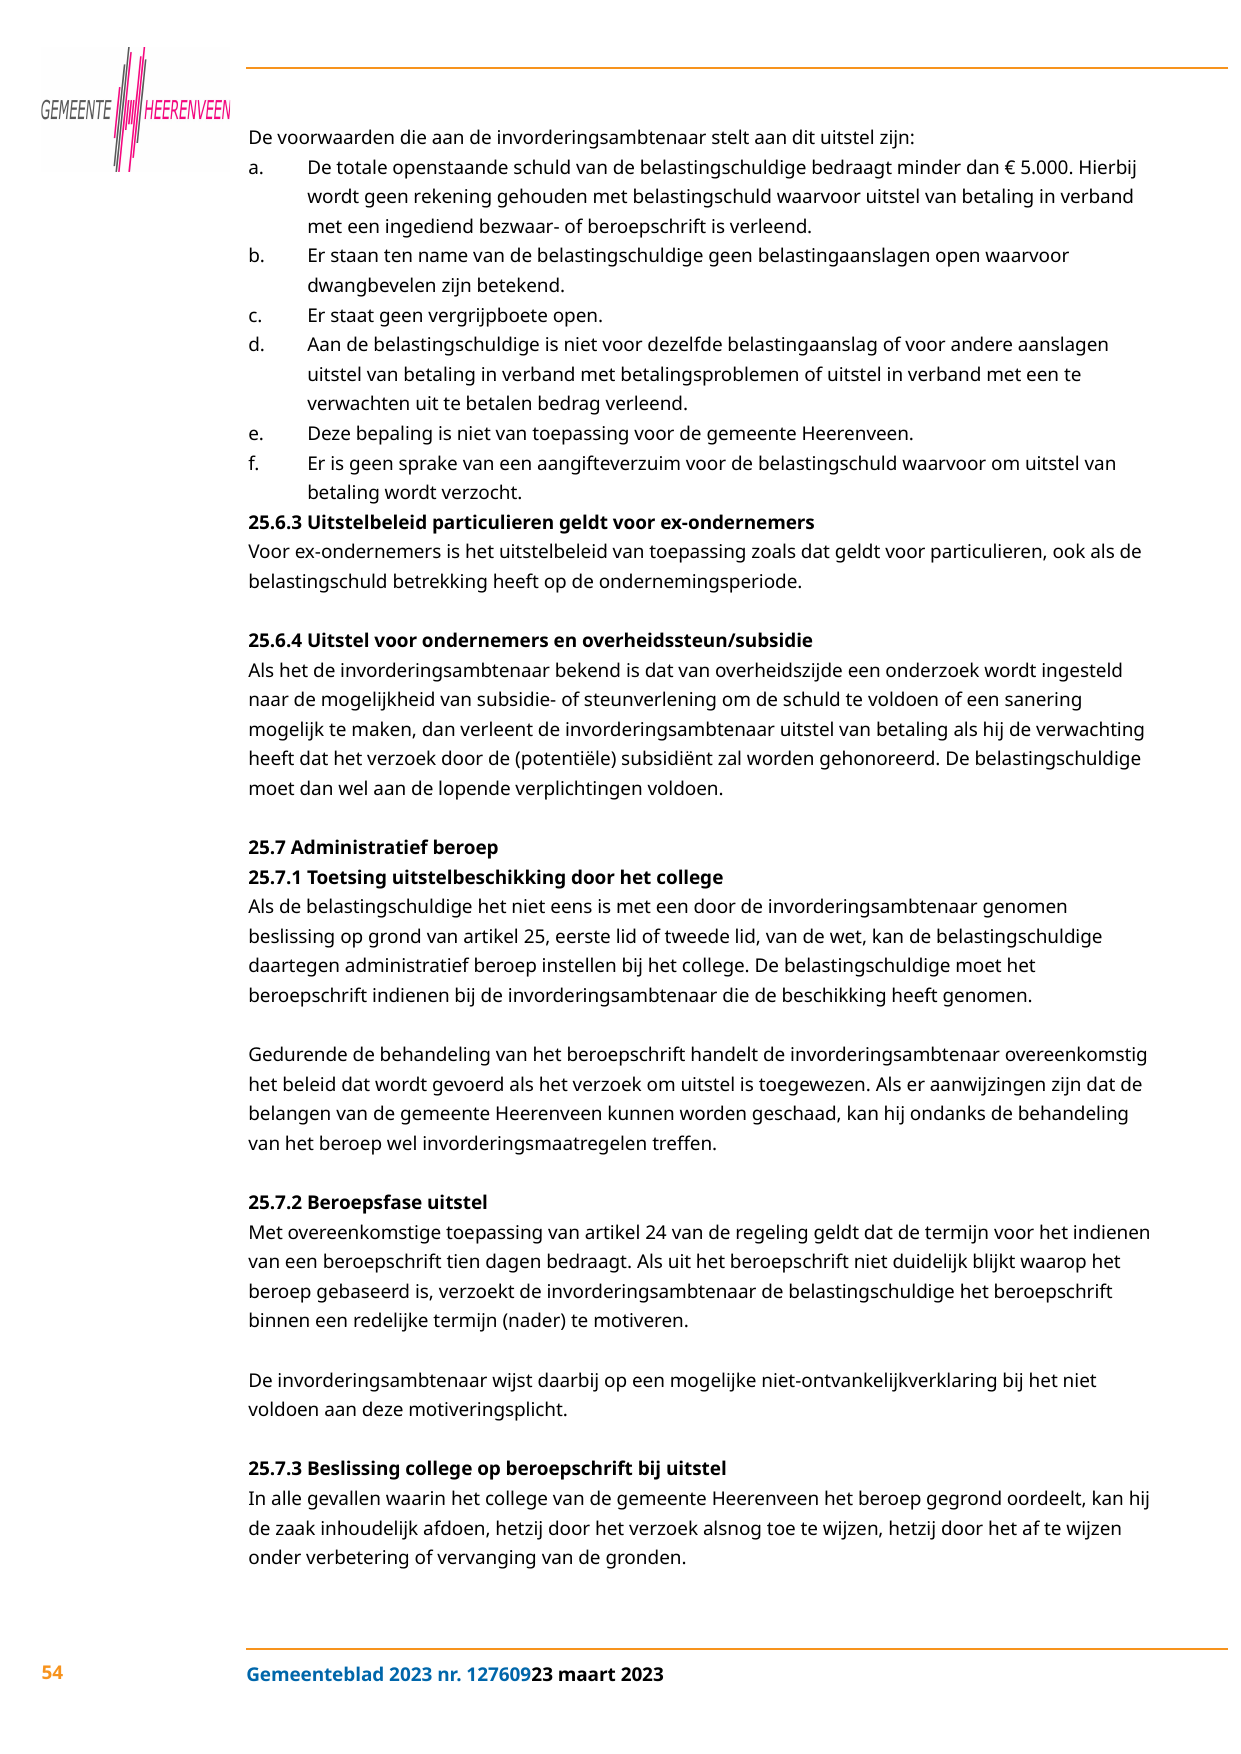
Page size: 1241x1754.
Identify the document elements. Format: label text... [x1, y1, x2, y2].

text 25.7.1 Toetsing uitstelbeschikking door het college [248, 864, 1152, 890]
text Als het de invorderingsambtenaar bekend is dat van overheidszijde een onderzoek wordt ingesteld naar de mogelijkheid van subsidie- of steunverlening om de schuld te voldoen of een sanering mogelijk te maken, dan verleent de invorderingsambtenaar uitstel van betaling als hij de verwachting heeft dat het verzoek door de (potentiële) subsidiënt zal worden gehonoreerd. De belastingschuldige moet dan wel aan de lopende verplichtingen voldoen. [248, 657, 1152, 801]
list De totale openstaande schuld van de belastingschuldige bedraagt minder dan € 5.000. Hierbij wordt geen rekening gehouden met belastingschuld waarvoor uitstel van betaling in verband met een ingediend bezwaar- of beroepschrift is verleend. [248, 154, 1152, 239]
list Aan de belastingschuldige is niet voor dezelfde belastingaanslag of voor andere aanslagen uitstel van betaling in verband met betalingsproblemen of uitstel in verband met een te verwachten uit te betalen bedrag verleend. [248, 331, 1152, 416]
text Als de belastingschuldige het niet eens is met een door de invorderingsambtenaar genomen beslissing op grond van artikel 25, eerste lid of tweede lid, van de wet, kan de belastingschuldige daartegen administratief beroep instellen bij het college. De belastingschuldige moet het beroepschrift indienen bij de invorderingsambtenaar die de beschikking heeft genomen. [248, 893, 1152, 1008]
text 25.6.3 Uitstelbeleid particulieren geldt voor ex-ondernemers [248, 509, 1152, 535]
text 25.7 Administratief beroep [248, 834, 1152, 860]
list Deze bepaling is niet van toepassing voor de gemeente Heerenveen. [248, 420, 1152, 446]
list Er staat geen vergrijpboete open. [248, 302, 1152, 328]
text Met overeenkomstige toepassing van artikel 24 van de regeling geldt dat de termijn voor het indienen van een beroepschrift tien dagen bedraagt. Als uit het beroepschrift niet duidelijk blijkt waarop het beroep gebaseerd is, verzoekt de invorderingsambtenaar de belastingschuldige het beroepschrift binnen een redelijke termijn (nader) te motiveren. [248, 1219, 1152, 1333]
list Er is geen sprake van een aangifteverzuim voor de belastingschuld waarvoor om uitstel van betaling wordt verzocht. [248, 450, 1152, 505]
text 25.7.2 Beroepsfase uitstel [248, 1189, 1152, 1215]
text 25.7.3 Beslissing college op beroepschrift bij uitstel [248, 1456, 1152, 1481]
picture [41, 47, 231, 172]
text De voorwaarden die aan de invorderingsambtenaar stelt aan dit uitstel zijn: [248, 124, 1152, 150]
list Er staan ten name van de belastingschuldige geen belastingaanslagen open waarvoor dwangbevelen zijn betekend. [248, 243, 1152, 298]
text De invorderingsambtenaar wijst daarbij op een mogelijke niet-ontvankelijkverklaring bij het niet voldoen aan deze motiveringsplicht. [248, 1367, 1152, 1422]
text In alle gevallen waarin het college van de gemeente Heerenveen het beroep gegrond oordeelt, kan hij de zaak inhoudelijk afdoen, hetzij door het verzoek alsnog toe te wijzen, hetzij door het af te wijzen onder verbetering of vervanging van de gronden. [248, 1485, 1152, 1570]
text Gedurende de behandeling van het beroepschrift handelt de invorderingsambtenaar overeenkomstig het beleid dat wordt gevoerd als het verzoek om uitstel is toegewezen. Als er aanwijzingen zijn dat de belangen van de gemeente Heerenveen kunnen worden geschaad, kan hij ondanks de behandeling van het beroep wel invorderingsmaatregelen treffen. [248, 1041, 1152, 1156]
text Voor ex-ondernemers is het uitstelbeleid van toepassing zoals dat geldt voor particulieren, ook als de belastingschuld betrekking heeft op de ondernemingsperiode. [248, 538, 1152, 594]
text 25.6.4 Uitstel voor ondernemers en overheidssteun/subsidie [248, 627, 1152, 653]
